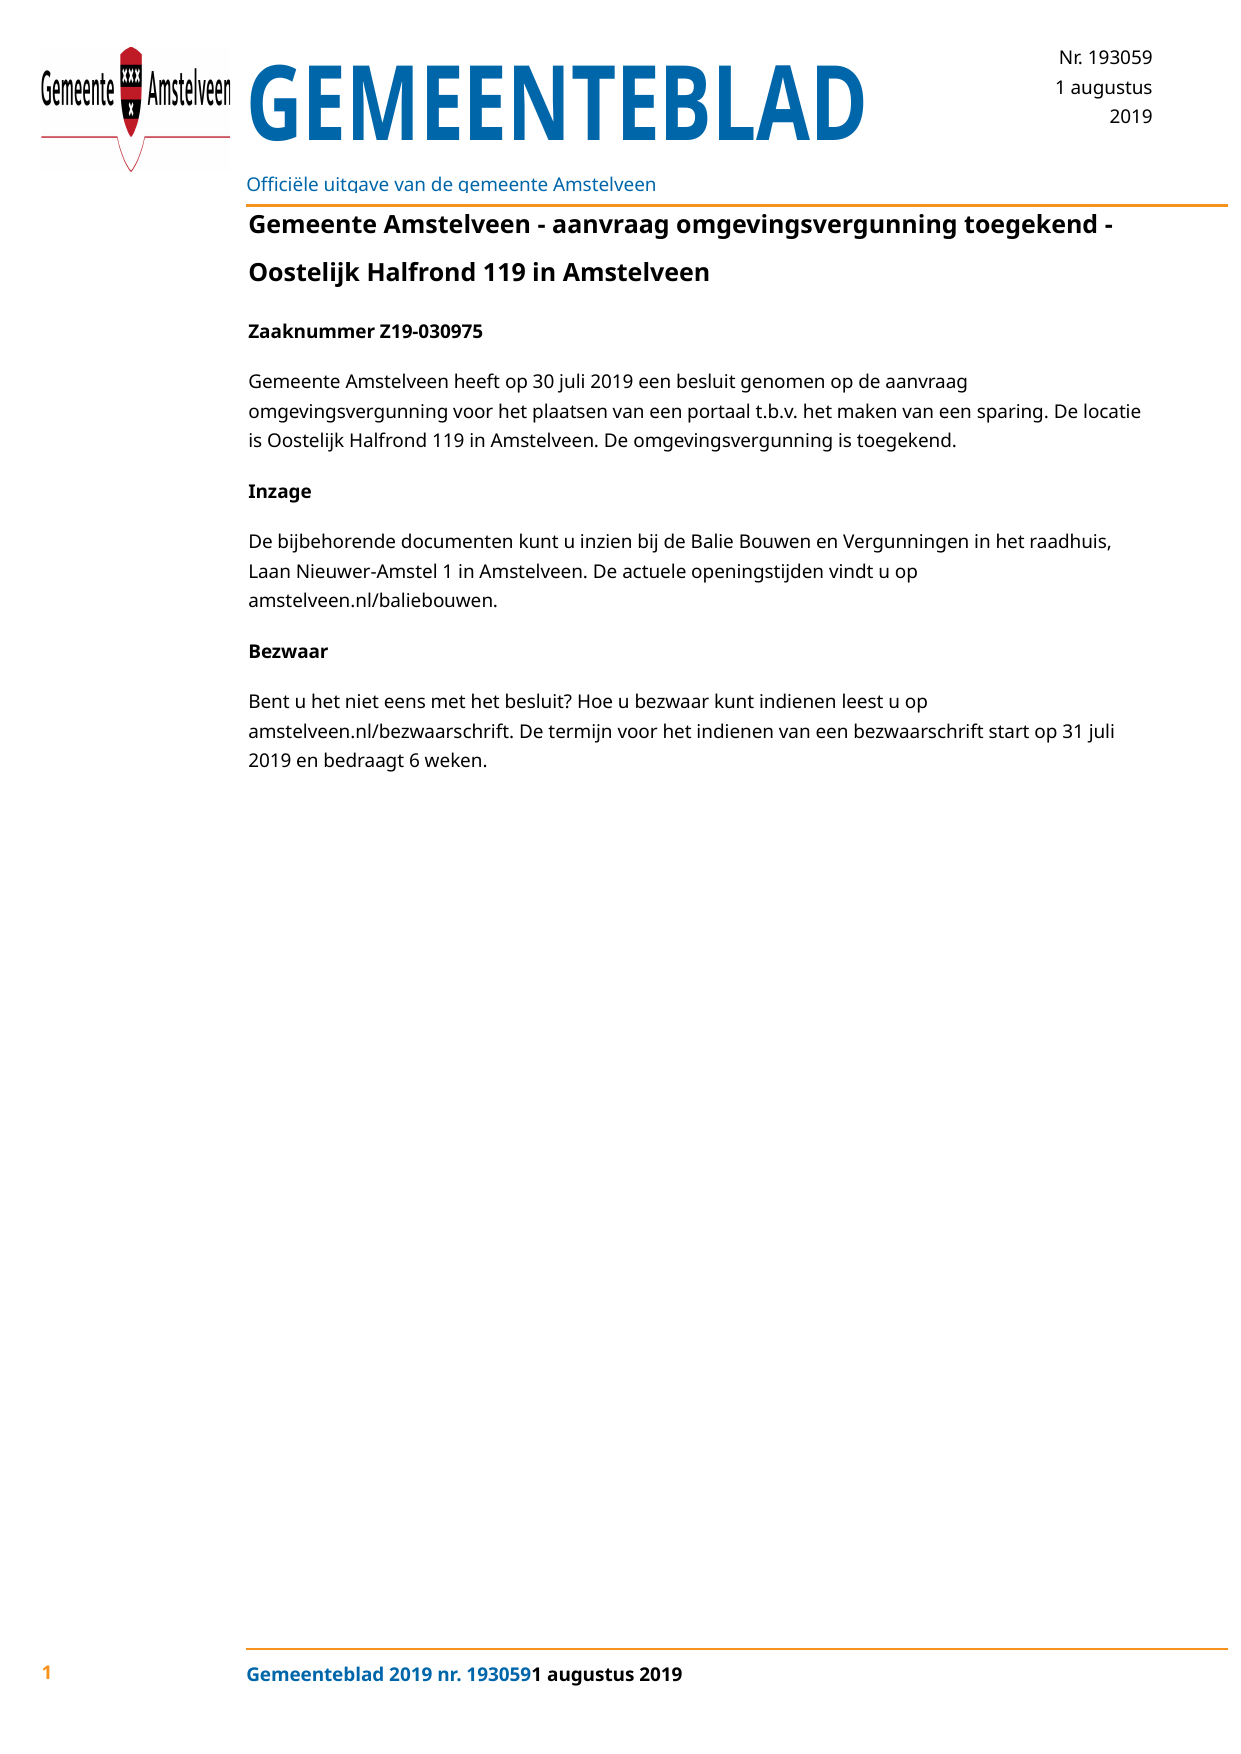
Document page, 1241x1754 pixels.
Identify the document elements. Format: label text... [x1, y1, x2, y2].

picture [41, 47, 231, 172]
text Zaaknummer Z19-030975 [248, 318, 1152, 344]
text De bijbehorende documenten kunt u inzien bij de Balie Bouwen en Vergunningen in het raadhuis, Laan Nieuwer-Amstel 1 in Amstelveen. De actuele openingstijden vindt u op amstelveen.nl/baliebouwen. [248, 528, 1152, 613]
text Inzage [248, 478, 1152, 504]
text Gemeente Amstelveen - aanvraag omgevingsvergunning toegekend - Oostelijk Halfrond 119 in Amstelveen [248, 207, 1152, 288]
text Gemeente Amstelveen heeft op 30 juli 2019 een besluit genomen op de aanvraag omgevingsvergunning voor het plaatsen van een portaal t.b.v. het maken van een sparing. De locatie is Oostelijk Halfrond 119 in Amstelveen. De omgevingsvergunning is toegekend. [248, 368, 1152, 453]
text Bent u het niet eens met het besluit? Hoe u bezwaar kunt indienen leest u op amstelveen.nl/bezwaarschrift. De termijn voor het indienen van een bezwaarschrift start op 31 juli 2019 en bedraagt 6 weken. [248, 688, 1152, 773]
text Bezwaar [248, 638, 1152, 664]
